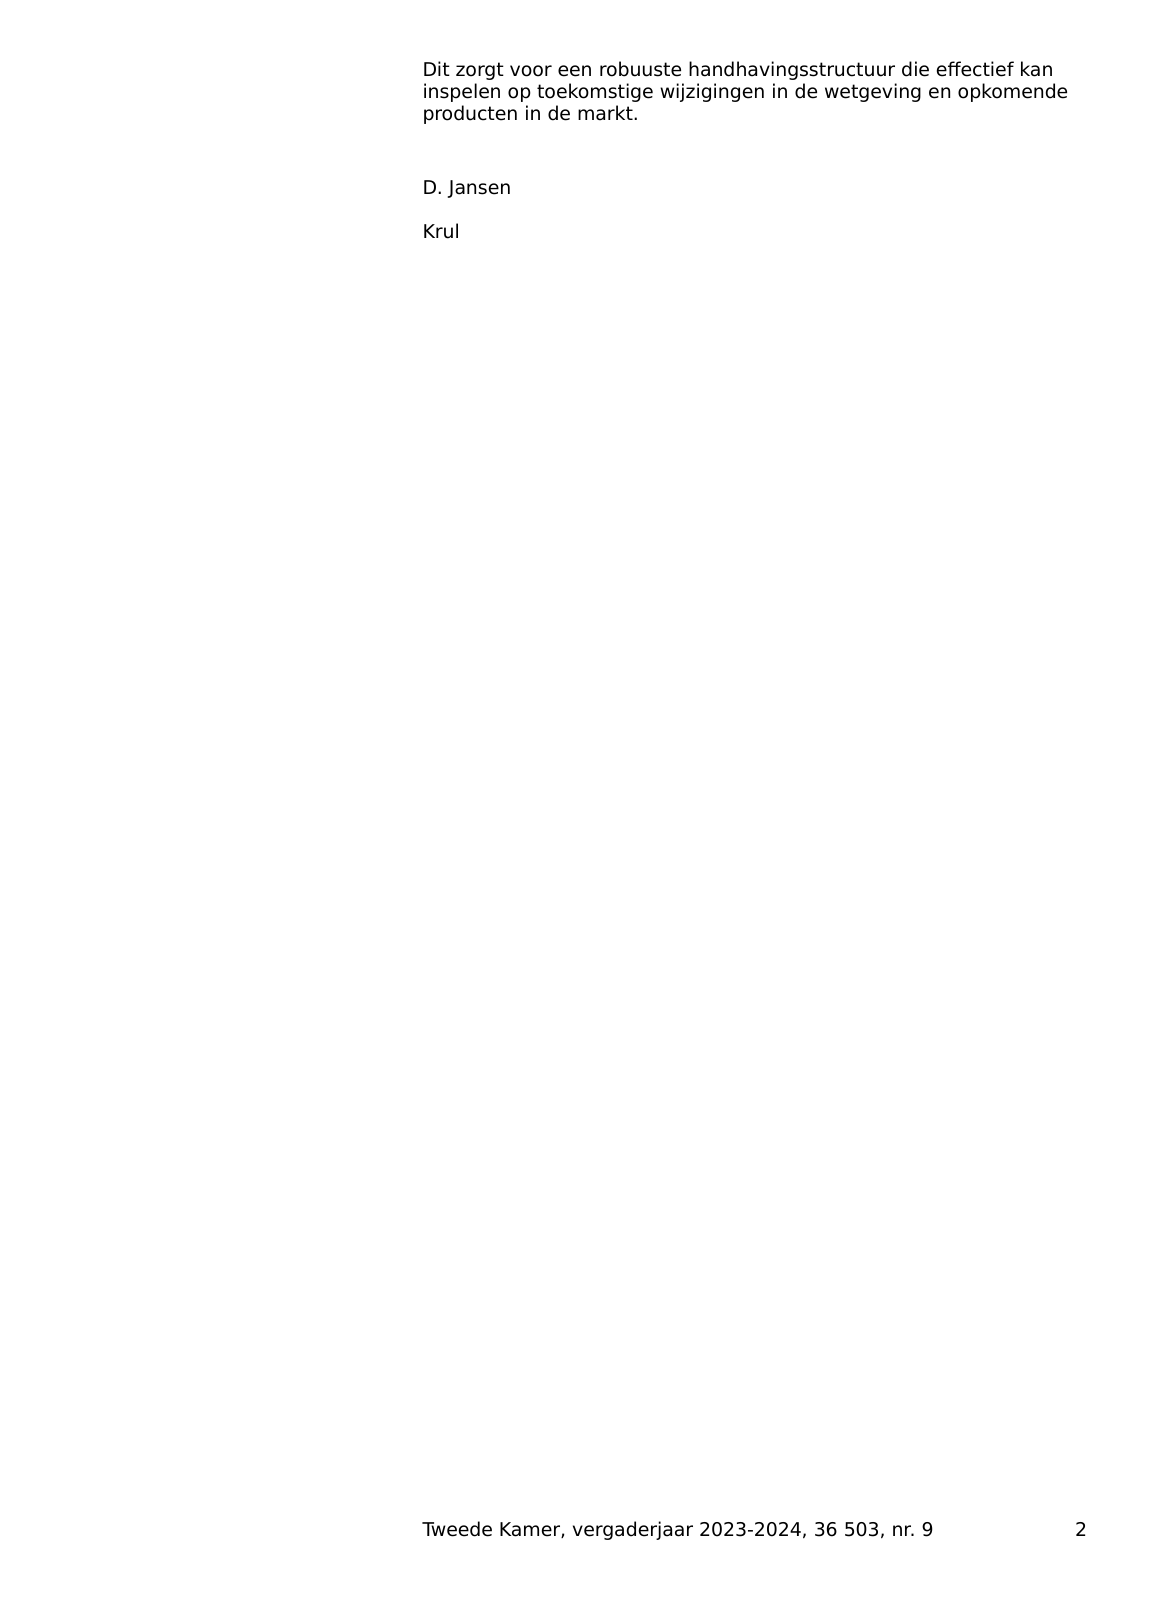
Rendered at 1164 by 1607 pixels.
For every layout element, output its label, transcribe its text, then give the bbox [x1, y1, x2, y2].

text D. Jansen Krul [422, 155, 1087, 243]
text Dit zorgt voor een robuuste handhavingsstructuur die effectief kan inspelen op toekomstige wijzigingen in de wetgeving en opkomende producten in de markt. [422, 59, 1087, 125]
